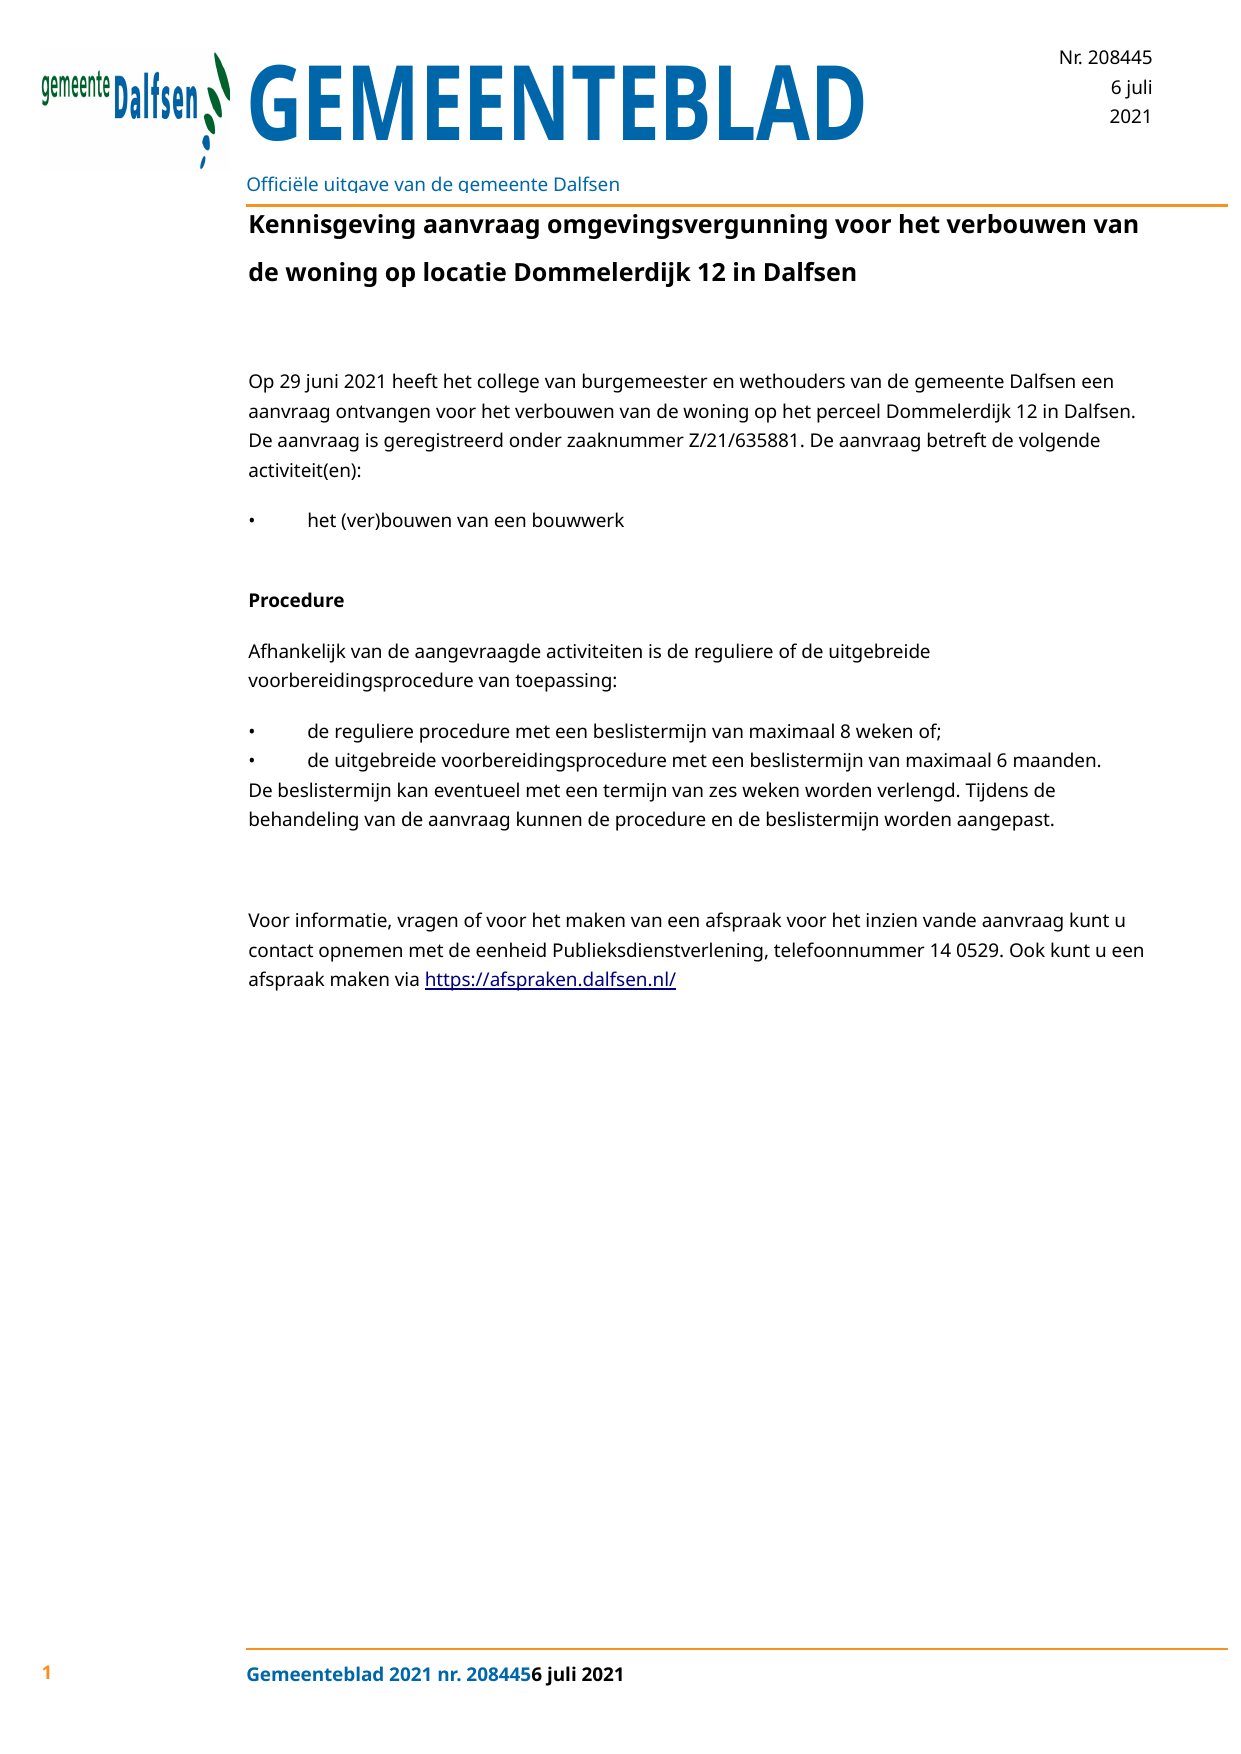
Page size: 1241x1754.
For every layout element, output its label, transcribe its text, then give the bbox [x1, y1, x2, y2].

text Kennisgeving aanvraag omgevingsvergunning voor het verbouwen van de woning op locatie Dommelerdijk 12 in Dalfsen [248, 207, 1152, 288]
picture [41, 47, 231, 172]
text Op 29 juni 2021 heeft het college van burgemeester en wethouders van de gemeente Dalfsen een aanvraag ontvangen voor het verbouwen van de woning op het perceel Dommelerdijk 12 in Dalfsen. De aanvraag is geregistreerd onder zaaknummer Z/21/635881. De aanvraag betreft de volgende activiteit(en): [248, 368, 1152, 483]
list het (ver)bouwen van een bouwwerk [248, 507, 1152, 533]
list de reguliere procedure met een beslistermijn van maximaal 8 weken of; [248, 718, 1152, 744]
text Procedure [248, 587, 1152, 613]
text De beslistermijn kan eventueel met een termijn van zes weken worden verlengd. Tijdens de behandeling van de aanvraag kunnen de procedure en de beslistermijn worden aangepast. [248, 777, 1152, 832]
list de uitgebreide voorbereidingsprocedure met een beslistermijn van maximaal 6 maanden. [248, 747, 1152, 773]
text Afhankelijk van de aangevraagde activiteiten is de reguliere of de uitgebreide voorbereidingsprocedure van toepassing: [248, 638, 1152, 693]
text Voor informatie, vragen of voor het maken van een afspraak voor het inzien vande aanvraag kunt u contact opnemen met de eenheid Publieksdienstverlening, telefoonnummer 14 0529. Ook kunt u een afspraak maken via https://afspraken.dalfsen.nl/ [248, 907, 1152, 992]
